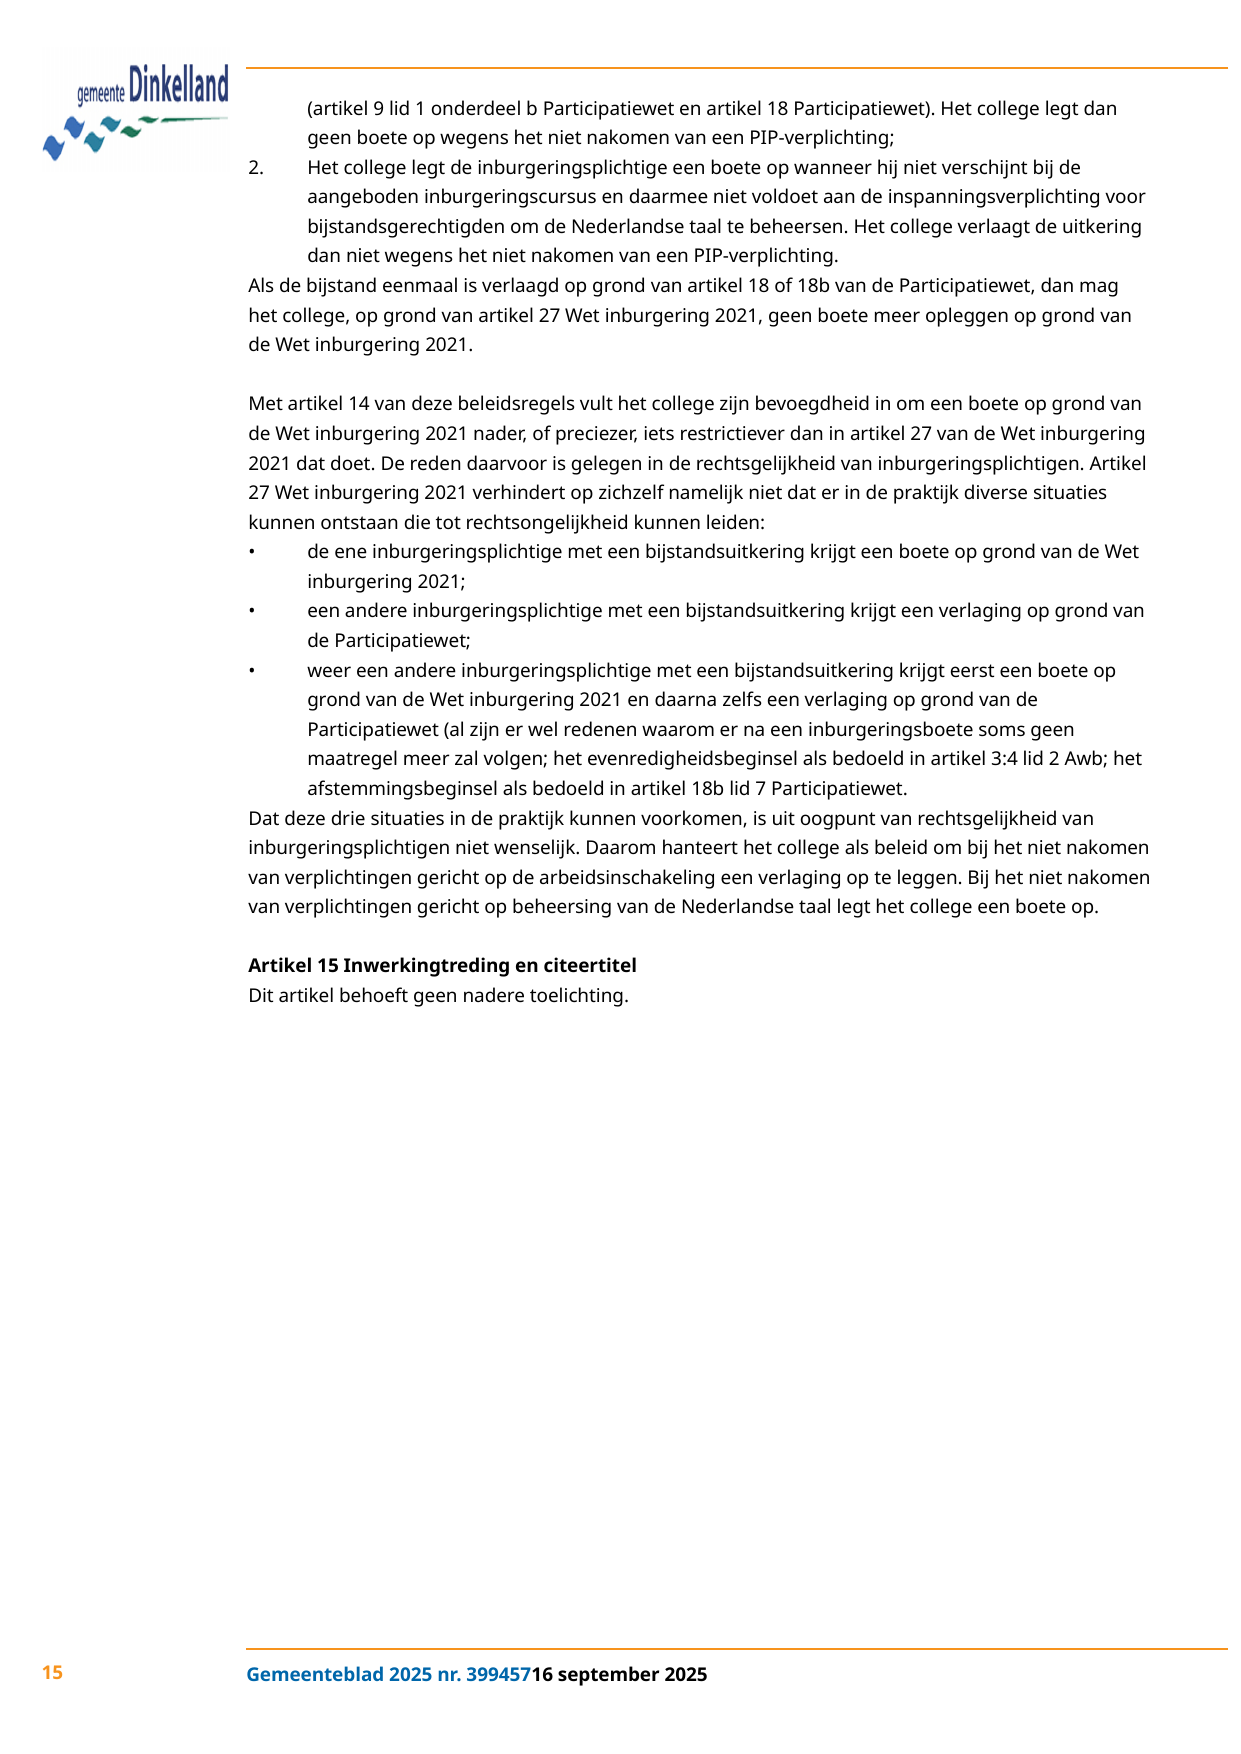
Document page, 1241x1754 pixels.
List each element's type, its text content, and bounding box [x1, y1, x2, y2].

list een andere inburgeringsplichtige met een bijstandsuitkering krijgt een verlaging op grond van de Participatiewet; [248, 598, 1152, 653]
picture [41, 47, 231, 172]
text Als de bijstand eenmaal is verlaagd op grond van artikel 18 of 18b van de Participatiewet, dan mag het college, op grond van artikel 27 Wet inburgering 2021, geen boete meer opleggen op grond van de Wet inburgering 2021. [248, 272, 1152, 357]
text Dat deze drie situaties in de praktijk kunnen voorkomen, is uit oogpunt van rechtsgelijkheid van inburgeringsplichtigen niet wenselijk. Daarom hanteert het college als beleid om bij het niet nakomen van verplichtingen gericht op de arbeidsinschakeling een verlaging op te leggen. Bij het niet nakomen van verplichtingen gericht op beheersing van de Nederlandse taal legt het college een boete op. [248, 805, 1152, 919]
text Artikel 15 Inwerkingtreding en citeertitel [248, 953, 1152, 978]
text Dit artikel behoeft geen nadere toelichting. [248, 982, 1152, 1008]
list weer een andere inburgeringsplichtige met een bijstandsuitkering krijgt eerst een boete op grond van de Wet inburgering 2021 en daarna zelfs een verlaging op grond van de Participatiewet (al zijn er wel redenen waarom er na een inburgeringsboete soms geen maatregel meer zal volgen; het evenredigheidsbeginsel als bedoeld in artikel 3:4 lid 2 Awb; het afstemmingsbeginsel als bedoeld in artikel 18b lid 7 Participatiewet. [248, 657, 1152, 801]
list (artikel 9 lid 1 onderdeel b Participatiewet en artikel 18 Participatiewet). Het college legt dan geen boete op wegens het niet nakomen van een PIP-verplichting; [248, 95, 1152, 150]
list de ene inburgeringsplichtige met een bijstandsuitkering krijgt een boete op grond van de Wet inburgering 2021; [248, 538, 1152, 594]
text Met artikel 14 van deze beleidsregels vult het college zijn bevoegdheid in om een boete op grond van de Wet inburgering 2021 nader, of preciezer, iets restrictiever dan in artikel 27 van de Wet inburgering 2021 dat doet. De reden daarvoor is gelegen in de rechtsgelijkheid van inburgeringsplichtigen. Artikel 27 Wet inburgering 2021 verhindert op zichzelf namelijk niet dat er in de praktijk diverse situaties kunnen ontstaan die tot rechtsongelijkheid kunnen leiden: [248, 391, 1152, 535]
list Het college legt de inburgeringsplichtige een boete op wanneer hij niet verschijnt bij de aangeboden inburgeringscursus en daarmee niet voldoet aan de inspanningsverplichting voor bijstandsgerechtigden om de Nederlandse taal te beheersen. Het college verlaagt de uitkering dan niet wegens het niet nakomen van een PIP-verplichting. [248, 154, 1152, 268]
